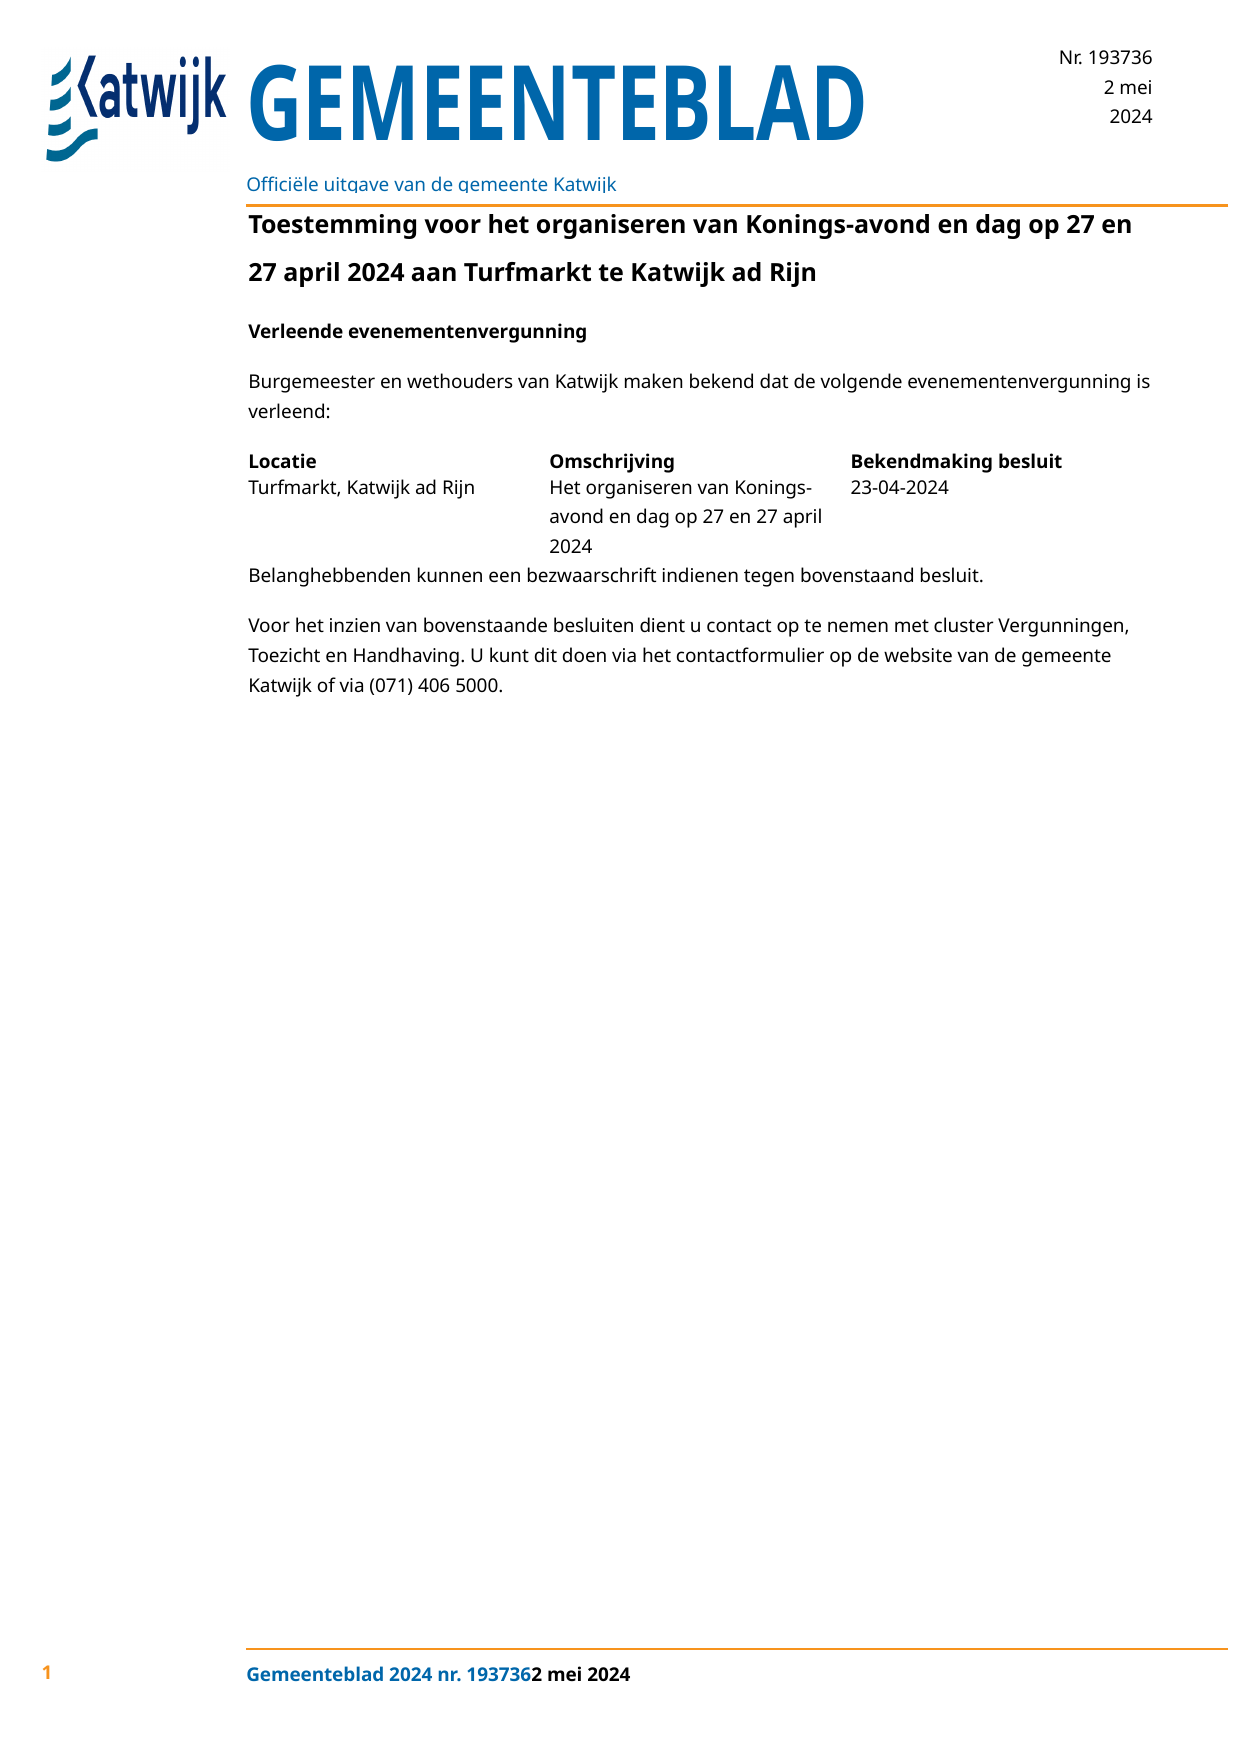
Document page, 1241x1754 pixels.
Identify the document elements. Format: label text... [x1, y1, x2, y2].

text Toestemming voor het organiseren van Konings-avond en dag op 27 en 27 april 2024 aan Turfmarkt te Katwijk ad Rijn [248, 207, 1152, 288]
text Belanghebbenden kunnen een bezwaarschrift indienen tegen bovenstaand besluit. [248, 562, 1152, 588]
text Verleende evenementenvergunning [248, 318, 1152, 344]
table_header Omschrijving [549, 449, 850, 474]
table_cell Turfmarkt, Katwijk ad Rijn [248, 474, 549, 559]
table_cell 23-04-2024 [850, 474, 1152, 559]
table_header Bekendmaking besluit [850, 449, 1152, 474]
table_header Locatie [248, 449, 549, 474]
table_cell Het organiseren van Konings-avond en dag op 27 en 27 april 2024 [549, 474, 850, 559]
text Burgemeester en wethouders van Katwijk maken bekend dat de volgende evenementenvergunning is verleend: [248, 368, 1152, 424]
text Voor het inzien van bovenstaande besluiten dient u contact op te nemen met cluster Vergunningen, Toezicht en Handhaving. U kunt dit doen via het contactformulier op de website van de gemeente Katwijk of via (071) 406 5000. [248, 613, 1152, 698]
picture [41, 47, 231, 172]
